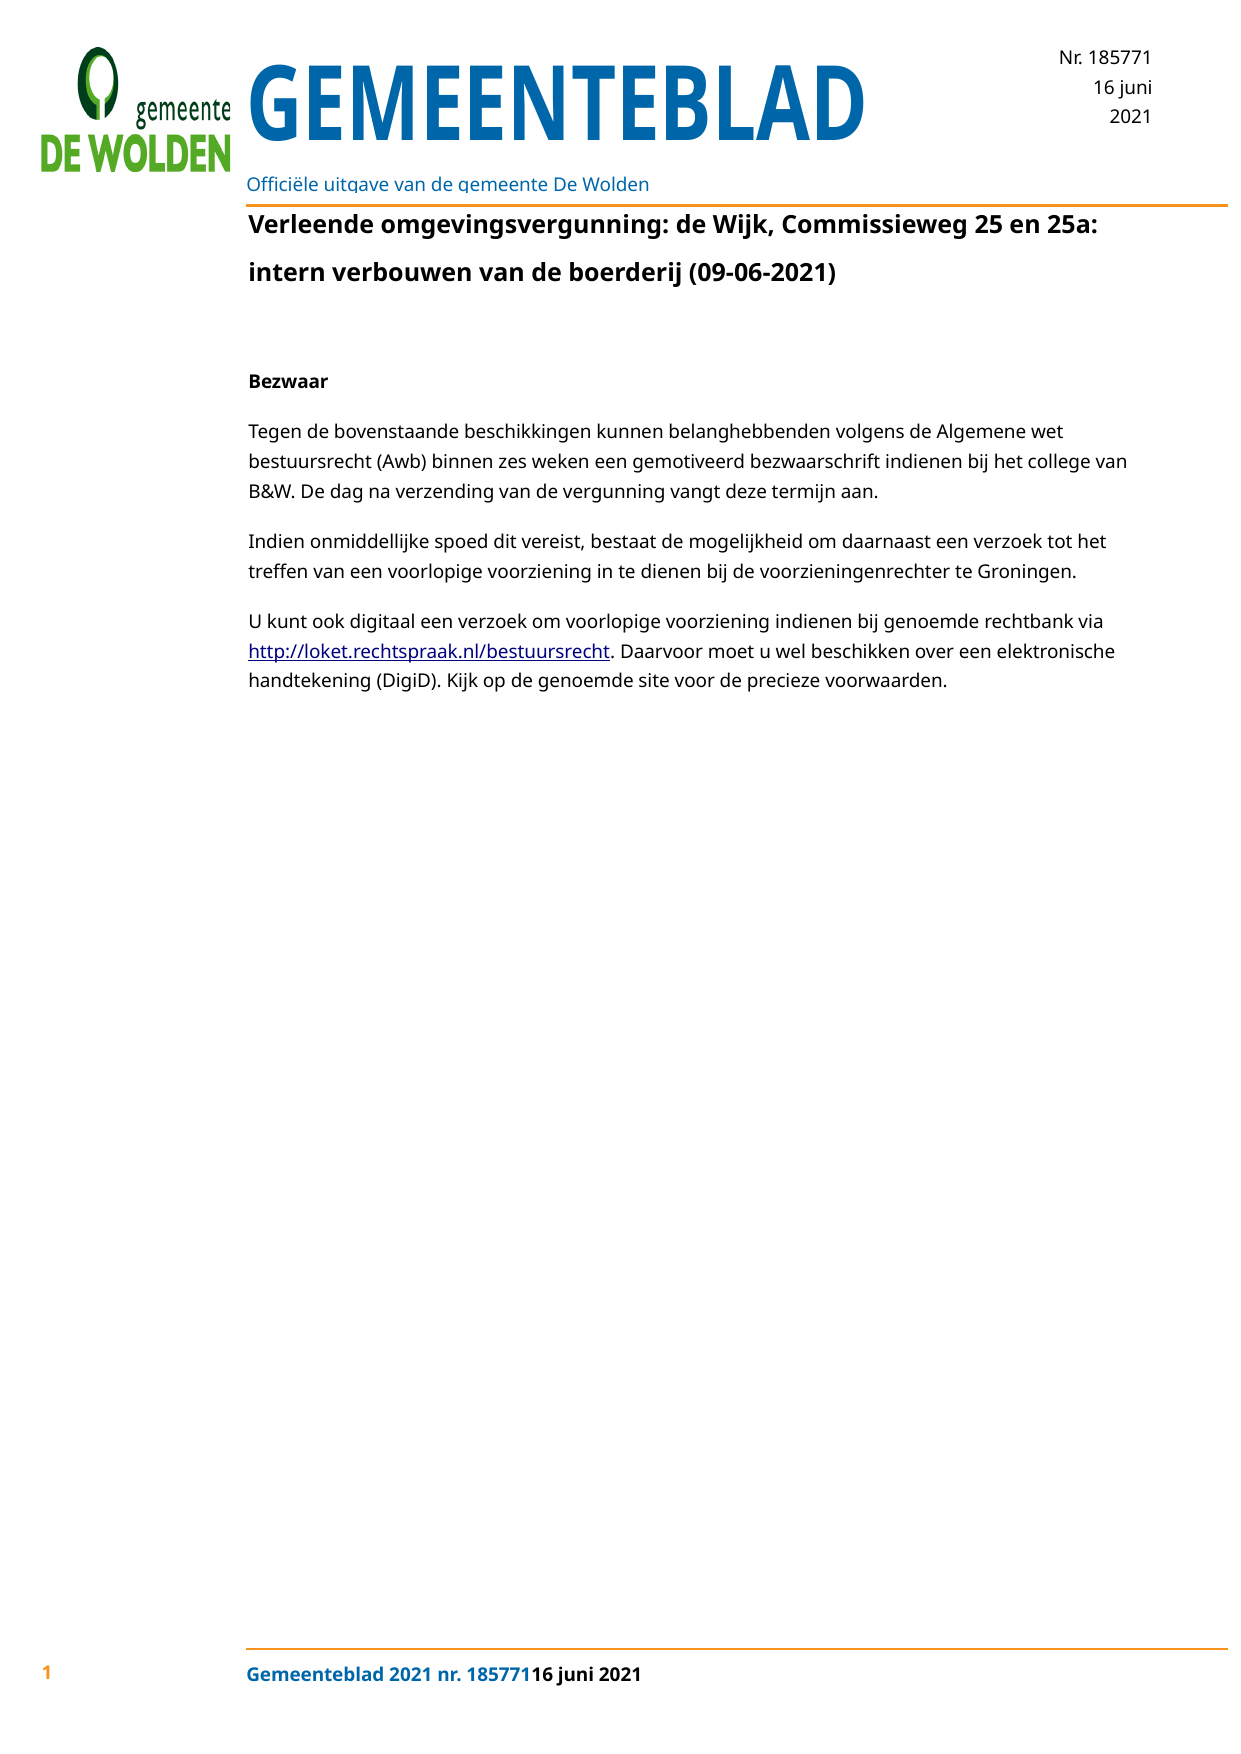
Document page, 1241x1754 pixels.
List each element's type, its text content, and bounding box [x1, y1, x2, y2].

picture [41, 47, 231, 172]
text Indien onmiddellijke spoed dit vereist, bestaat de mogelijkheid om daarnaast een verzoek tot het treffen van een voorlopige voorziening in te dienen bij de voorzieningenrechter te Groningen. [248, 528, 1152, 584]
text Verleende omgevingsvergunning: de Wijk, Commissieweg 25 en 25a: intern verbouwen van de boerderij (09-06-2021) [248, 207, 1152, 288]
text Bezwaar [248, 368, 1152, 394]
text Tegen de bovenstaande beschikkingen kunnen belanghebbenden volgens de Algemene wet bestuursrecht (Awb) binnen zes weken een gemotiveerd bezwaarschrift indienen bij het college van B&W. De dag na verzending van de vergunning vangt deze termijn aan. [248, 419, 1152, 504]
text U kunt ook digitaal een verzoek om voorlopige voorziening indienen bij genoemde rechtbank via http://loket.rechtspraak.nl/bestuursrecht. Daarvoor moet u wel beschikken over een elektronische handtekening (DigiD). Kijk op de genoemde site voor de precieze voorwaarden. [248, 608, 1152, 693]
